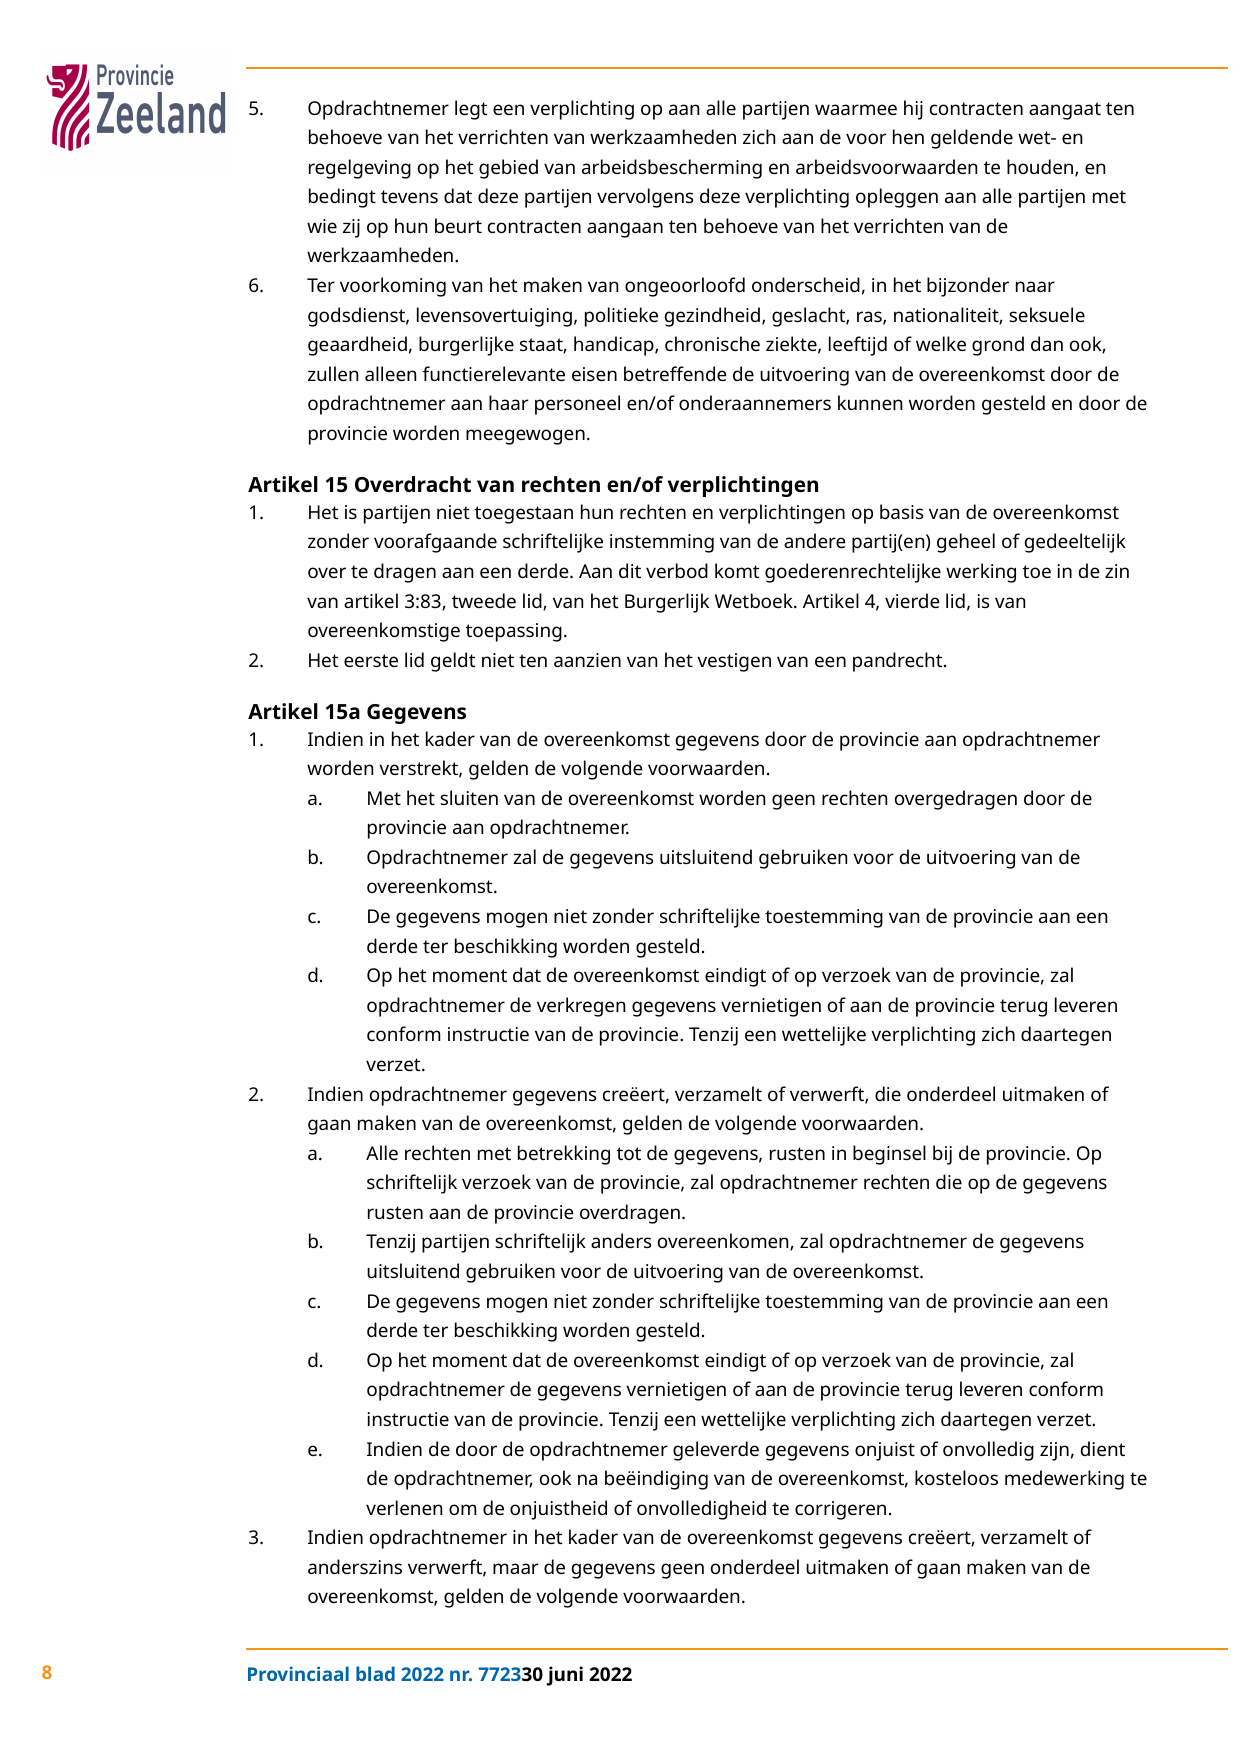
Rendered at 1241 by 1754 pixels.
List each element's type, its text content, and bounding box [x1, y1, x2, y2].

list Indien de door de opdrachtnemer geleverde gegevens onjuist of onvolledig zijn, dient de opdrachtnemer, ook na beëindiging van de overeenkomst, kosteloos medewerking te verlenen om de onjuistheid of onvolledigheid te corrigeren. [307, 1436, 1152, 1521]
list Op het moment dat de overeenkomst eindigt of op verzoek van de provincie, zal opdrachtnemer de gegevens vernietigen of aan de provincie terug leveren conform instructie van de provincie. Tenzij een wettelijke verplichting zich daartegen verzet. [307, 1347, 1152, 1432]
list De gegevens mogen niet zonder schriftelijke toestemming van de provincie aan een derde ter beschikking worden gesteld. [307, 1288, 1152, 1343]
list Tenzij partijen schriftelijk anders overeenkomen, zal opdrachtnemer de gegevens uitsluitend gebruiken voor de uitvoering van de overeenkomst. [307, 1229, 1152, 1284]
list Alle rechten met betrekking tot de gegevens, rusten in beginsel bij de provincie. Op schriftelijk verzoek van de provincie, zal opdrachtnemer rechten die op de gegevens rusten aan de provincie overdragen. [307, 1140, 1152, 1225]
list Indien opdrachtnemer gegevens creëert, verzamelt of verwerft, die onderdeel uitmaken of gaan maken van de overeenkomst, gelden de volgende voorwaarden. [248, 1081, 1152, 1136]
list Opdrachtnemer zal de gegevens uitsluitend gebruiken voor de uitvoering van de overeenkomst. [307, 844, 1152, 899]
list Met het sluiten van de overeenkomst worden geen rechten overgedragen door de provincie aan opdrachtnemer. [307, 785, 1152, 840]
list Het is partijen niet toegestaan hun rechten en verplichtingen op basis van de overeenkomst zonder voorafgaande schriftelijke instemming van de andere partij(en) geheel of gedeeltelijk over te dragen aan een derde. Aan dit verbod komt goederenrechtelijke werking toe in de zin van artikel 3:83, tweede lid, van het Burgerlijk Wetboek. Artikel 4, vierde lid, is van overeenkomstige toepassing. [248, 499, 1152, 643]
list Opdrachtnemer legt een verplichting op aan alle partijen waarmee hij contracten aangaat ten behoeve van het verrichten van werkzaamheden zich aan de voor hen geldende wet- en regelgeving op het gebied van arbeidsbescherming en arbeidsvoorwaarden te houden, en bedingt tevens dat deze partijen vervolgens deze verplichting opleggen aan alle partijen met wie zij op hun beurt contracten aangaan ten behoeve van het verrichten van de werkzaamheden. [248, 95, 1152, 268]
list Indien in het kader van de overeenkomst gegevens door de provincie aan opdrachtnemer worden verstrekt, gelden de volgende voorwaarden. [248, 726, 1152, 781]
list Op het moment dat de overeenkomst eindigt of op verzoek van de provincie, zal opdrachtnemer de verkregen gegevens vernietigen of aan de provincie terug leveren conform instructie van de provincie. Tenzij een wettelijke verplichting zich daartegen verzet. [307, 962, 1152, 1077]
list Ter voorkoming van het maken van ongeoorloofd onderscheid, in het bijzonder naar godsdienst, levensovertuiging, politieke gezindheid, geslacht, ras, nationaliteit, seksuele geaardheid, burgerlijke staat, handicap, chronische ziekte, leeftijd of welke grond dan ook, zullen alleen functierelevante eisen betreffende de uitvoering van de overeenkomst door de opdrachtnemer aan haar personeel en/of onderaannemers kunnen worden gesteld en door de provincie worden meegewogen. [248, 272, 1152, 446]
list Het eerste lid geldt niet ten aanzien van het vestigen van een pandrecht. [248, 647, 1152, 673]
list Indien opdrachtnemer in het kader van de overeenkomst gegevens creëert, verzamelt of anderszins verwerft, maar de gegevens geen onderdeel uitmaken of gaan maken van de overeenkomst, gelden de volgende voorwaarden. [248, 1524, 1152, 1609]
list De gegevens mogen niet zonder schriftelijke toestemming van de provincie aan een derde ter beschikking worden gesteld. [307, 903, 1152, 959]
text Artikel 15 Overdracht van rechten en/of verplichtingen [248, 471, 1152, 499]
text Artikel 15a Gegevens [248, 697, 1152, 726]
picture [41, 47, 231, 172]
